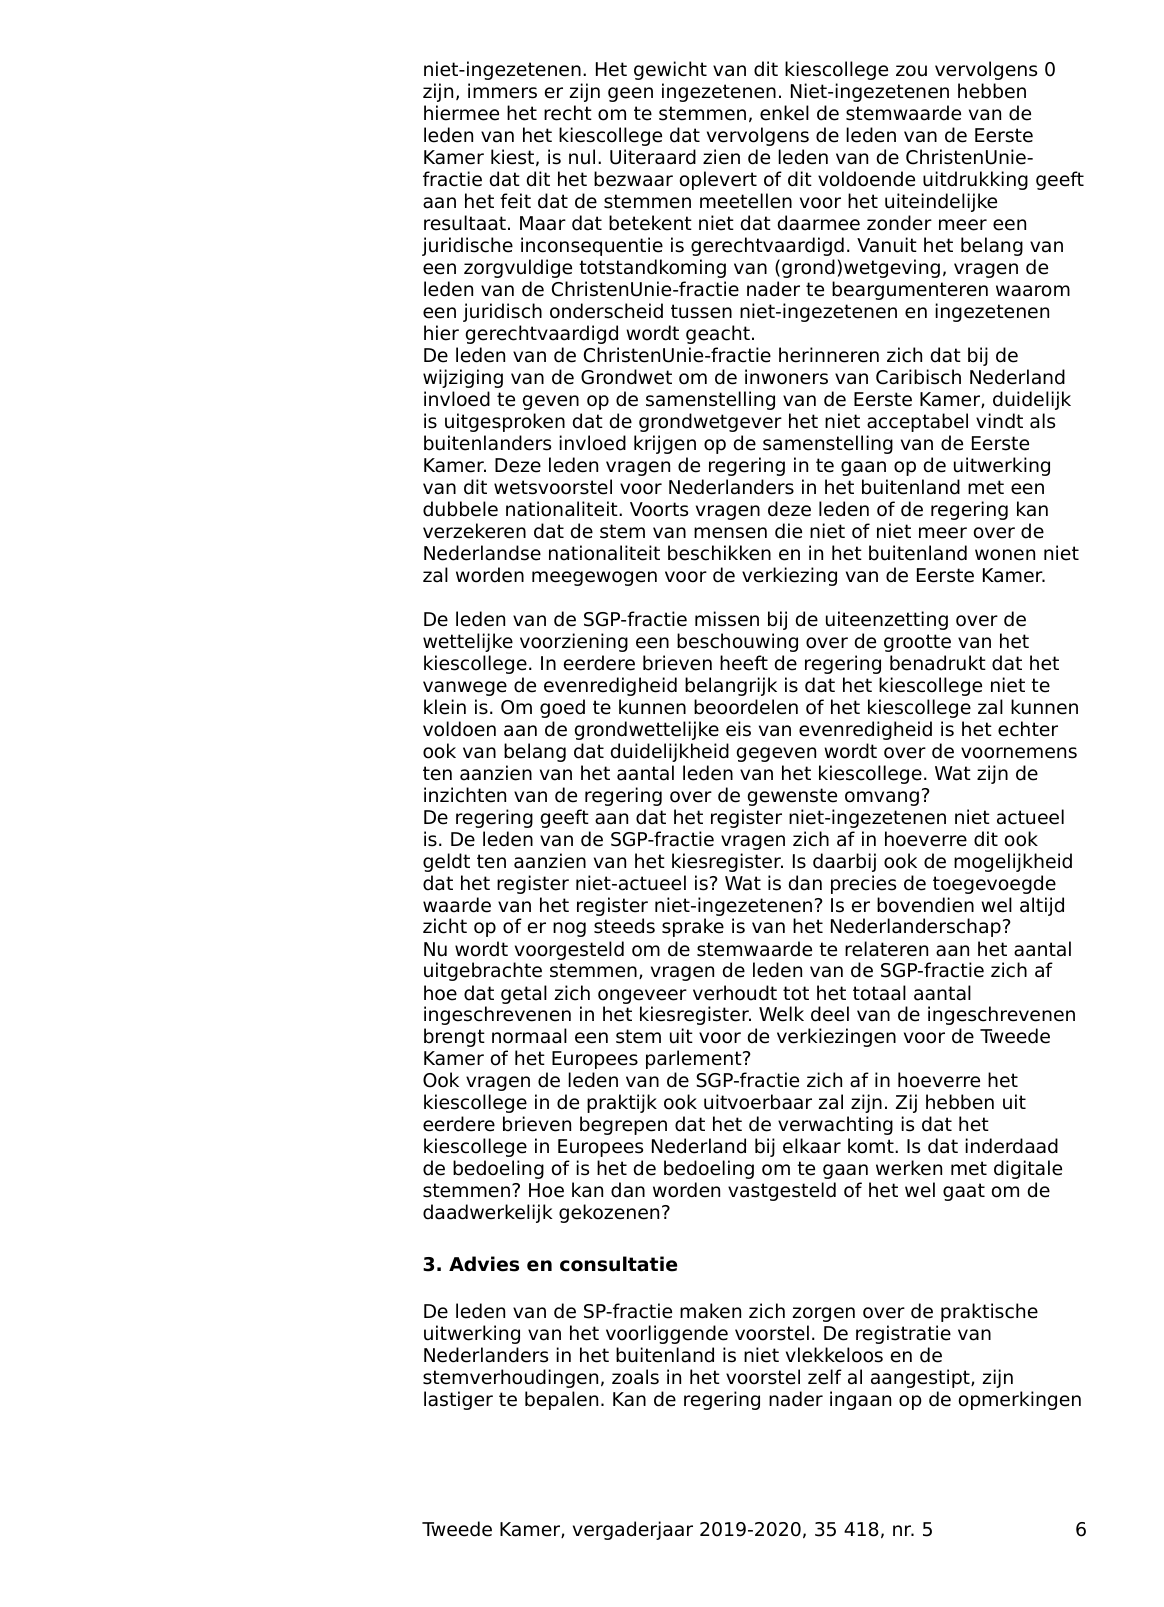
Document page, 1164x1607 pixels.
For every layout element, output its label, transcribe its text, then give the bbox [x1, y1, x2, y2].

text niet-ingezetenen. Het gewicht van dit kiescollege zou vervolgens 0 zijn, immers er zijn geen ingezetenen. Niet-ingezetenen hebben hiermee het recht om te stemmen, enkel de stemwaarde van de leden van het kiescollege dat vervolgens de leden van de Eerste Kamer kiest, is nul. Uiteraard zien de leden van de ChristenUnie-fractie dat dit het bezwaar oplevert of dit voldoende uitdrukking geeft aan het feit dat de stemmen meetellen voor het uiteindelijke resultaat. Maar dat betekent niet dat daarmee zonder meer een juridische inconsequentie is gerechtvaardigd. Vanuit het belang van een zorgvuldige totstandkoming van (grond)wetgeving, vragen de leden van de ChristenUnie-fractie nader te beargumenteren waarom een juridisch onderscheid tussen niet-ingezetenen en ingezetenen hier gerechtvaardigd wordt geacht. [422, 59, 1087, 345]
text De leden van de SP-fractie maken zich zorgen over de praktische uitwerking van het voorliggende voorstel. De registratie van Nederlanders in het buitenland is niet vlekkeloos en de stemverhoudingen, zoals in het voorstel zelf al aangestipt, zijn lastiger te bepalen. Kan de regering nader ingaan op de opmerkingen [422, 1301, 1087, 1411]
text Ook vragen de leden van de SGP-fractie zich af in hoeverre het kiescollege in de praktijk ook uitvoerbaar zal zijn. Zij hebben uit eerdere brieven begrepen dat het de verwachting is dat het kiescollege in Europees Nederland bij elkaar komt. Is dat inderdaad de bedoeling of is het de bedoeling om te gaan werken met digitale stemmen? Hoe kan dan worden vastgesteld of het wel gaat om de daadwerkelijk gekozenen? [422, 1070, 1087, 1224]
text De leden van de SGP-fractie missen bij de uiteenzetting over de wettelijke voorziening een beschouwing over de grootte van het kiescollege. In eerdere brieven heeft de regering benadrukt dat het vanwege de evenredigheid belangrijk is dat het kiescollege niet te klein is. Om goed te kunnen beoordelen of het kiescollege zal kunnen voldoen aan de grondwettelijke eis van evenredigheid is het echter ook van belang dat duidelijkheid gegeven wordt over de voornemens ten aanzien van het aantal leden van het kiescollege. Wat zijn de inzichten van de regering over de gewenste omvang? [422, 609, 1087, 807]
text De regering geeft aan dat het register niet-ingezetenen niet actueel is. De leden van de SGP-fractie vragen zich af in hoeverre dit ook geldt ten aanzien van het kiesregister. Is daarbij ook de mogelijkheid dat het register niet-actueel is? Wat is dan precies de toegevoegde waarde van het register niet-ingezetenen? Is er bovendien wel altijd zicht op of er nog steeds sprake is van het Nederlanderschap? [422, 807, 1087, 938]
text De leden van de ChristenUnie-fractie herinneren zich dat bij de wijziging van de Grondwet om de inwoners van Caribisch Nederland invloed te geven op de samenstelling van de Eerste Kamer, duidelijk is uitgesproken dat de grondwetgever het niet acceptabel vindt als buitenlanders invloed krijgen op de samenstelling van de Eerste Kamer. Deze leden vragen de regering in te gaan op de uitwerking van dit wetsvoorstel voor Nederlanders in het buitenland met een dubbele nationaliteit. Voorts vragen deze leden of de regering kan verzekeren dat de stem van mensen die niet of niet meer over de Nederlandse nationaliteit beschikken en in het buitenland wonen niet zal worden meegewogen voor de verkiezing van de Eerste Kamer. [422, 345, 1087, 587]
subtitle 3. Advies en consultatie [422, 1254, 1087, 1276]
text Nu wordt voorgesteld om de stemwaarde te relateren aan het aantal uitgebrachte stemmen, vragen de leden van de SGP-fractie zich af hoe dat getal zich ongeveer verhoudt tot het totaal aantal ingeschrevenen in het kiesregister. Welk deel van de ingeschrevenen brengt normaal een stem uit voor de verkiezingen voor de Tweede Kamer of het Europees parlement? [422, 938, 1087, 1070]
